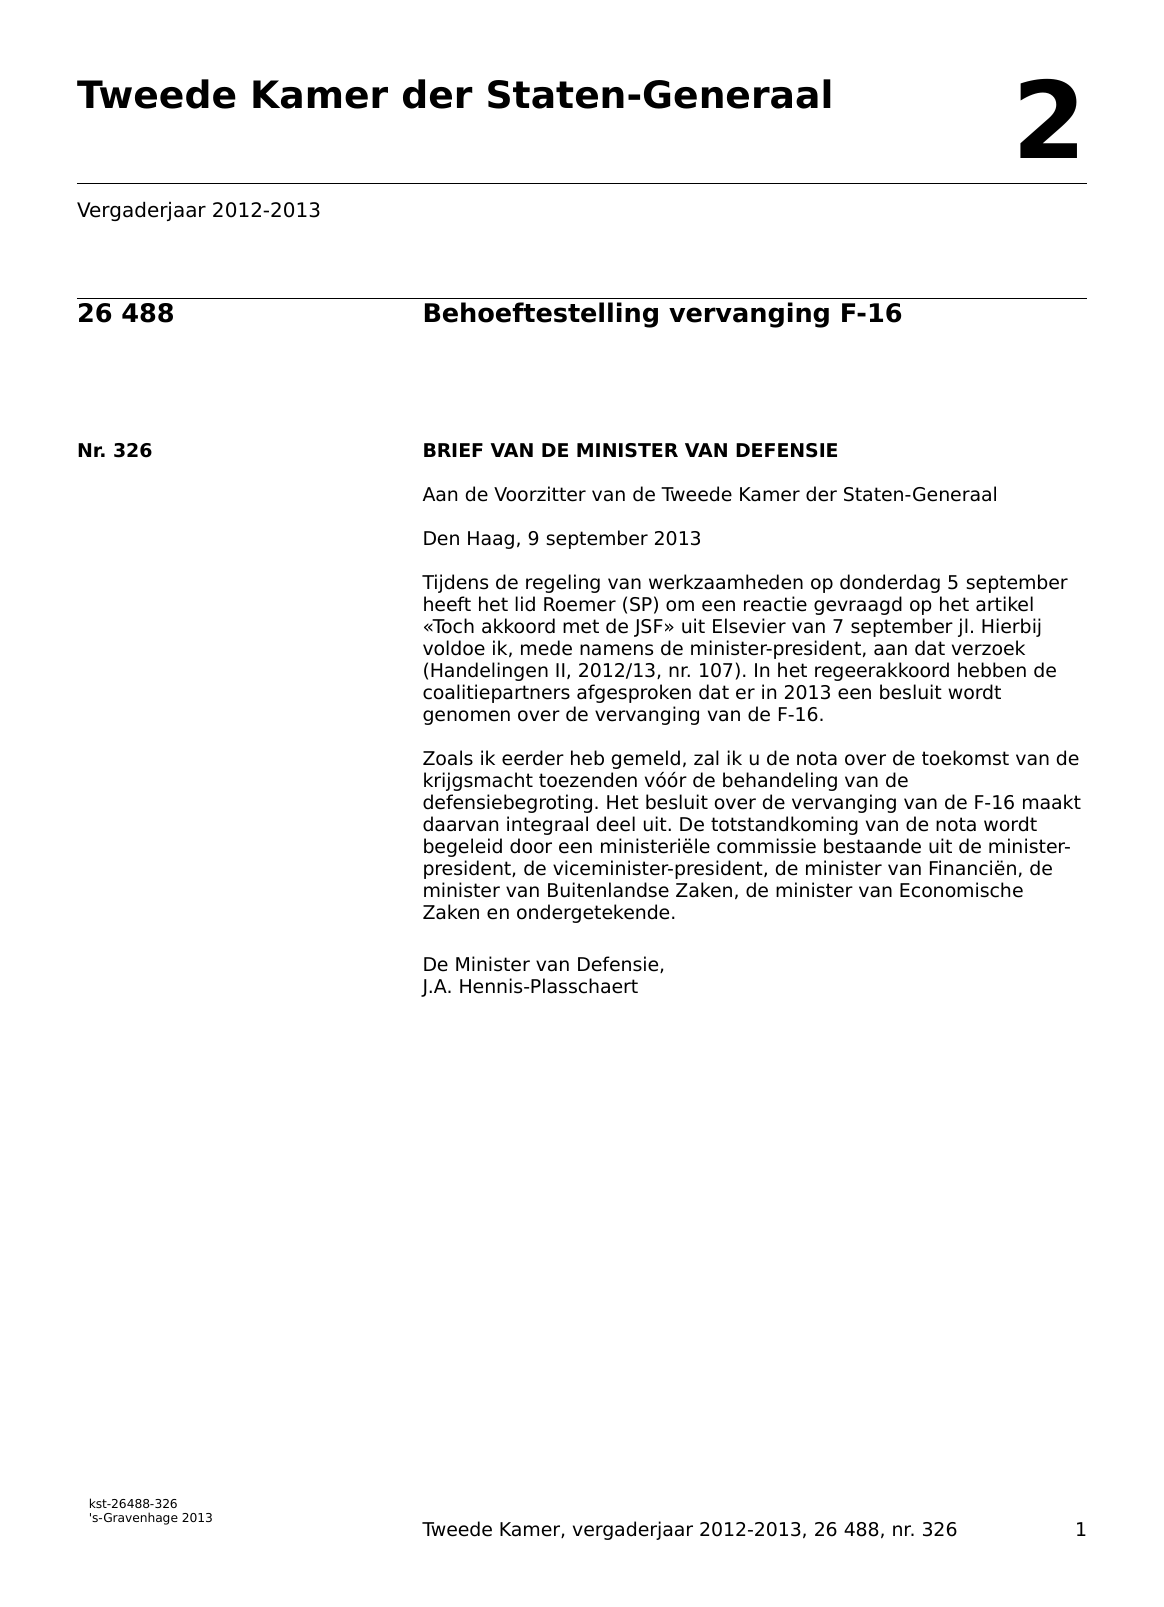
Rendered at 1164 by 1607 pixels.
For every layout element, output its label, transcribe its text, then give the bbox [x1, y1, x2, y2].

subtitle 26 488 Behoeftestelling vervanging F-16 [77, 299, 1087, 329]
table_header 2 [886, 59, 1087, 183]
text Tijdens de regeling van werkzaamheden op donderdag 5 september heeft het lid Roemer (SP) om een reactie gevraagd op het artikel «Toch akkoord met de JSF» uit Elsevier van 7 september jl. Hierbij voldoe ik, mede namens de minister-president, aan dat verzoek (Handelingen II, 2012/13, nr. 107). In het regeerakkoord hebben de coalitiepartners afgesproken dat er in 2013 een besluit wordt genomen over de vervanging van de F-16. [422, 572, 1087, 726]
text kst-26488-326 [88, 1497, 323, 1511]
table_header Tweede Kamer der Staten-Generaal [77, 59, 886, 183]
text Zoals ik eerder heb gemeld, zal ik u de nota over de toekomst van de krijgsmacht toezenden vóór de behandeling van de defensiebegroting. Het besluit over de vervanging van de F-16 maakt daarvan integraal deel uit. De totstandkoming van de nota wordt begeleid door een ministeriële commissie bestaande uit de minister-president, de viceminister-president, de minister van Financiën, de minister van Buitenlandse Zaken, de minister van Economische Zaken en ondergetekende. [422, 748, 1087, 924]
text Aan de Voorzitter van de Tweede Kamer der Staten-Generaal [422, 484, 1087, 506]
table_cell Vergaderjaar 2012-2013 [77, 184, 1087, 298]
subtitle Nr. 326 BRIEF VAN DE MINISTER VAN DEFENSIE [77, 440, 1087, 462]
text Den Haag, 9 september 2013 [422, 528, 1087, 550]
text 's-Gravenhage 2013 [88, 1511, 323, 1525]
text De Minister van Defensie, J.A. Hennis-Plasschaert [422, 954, 1087, 998]
